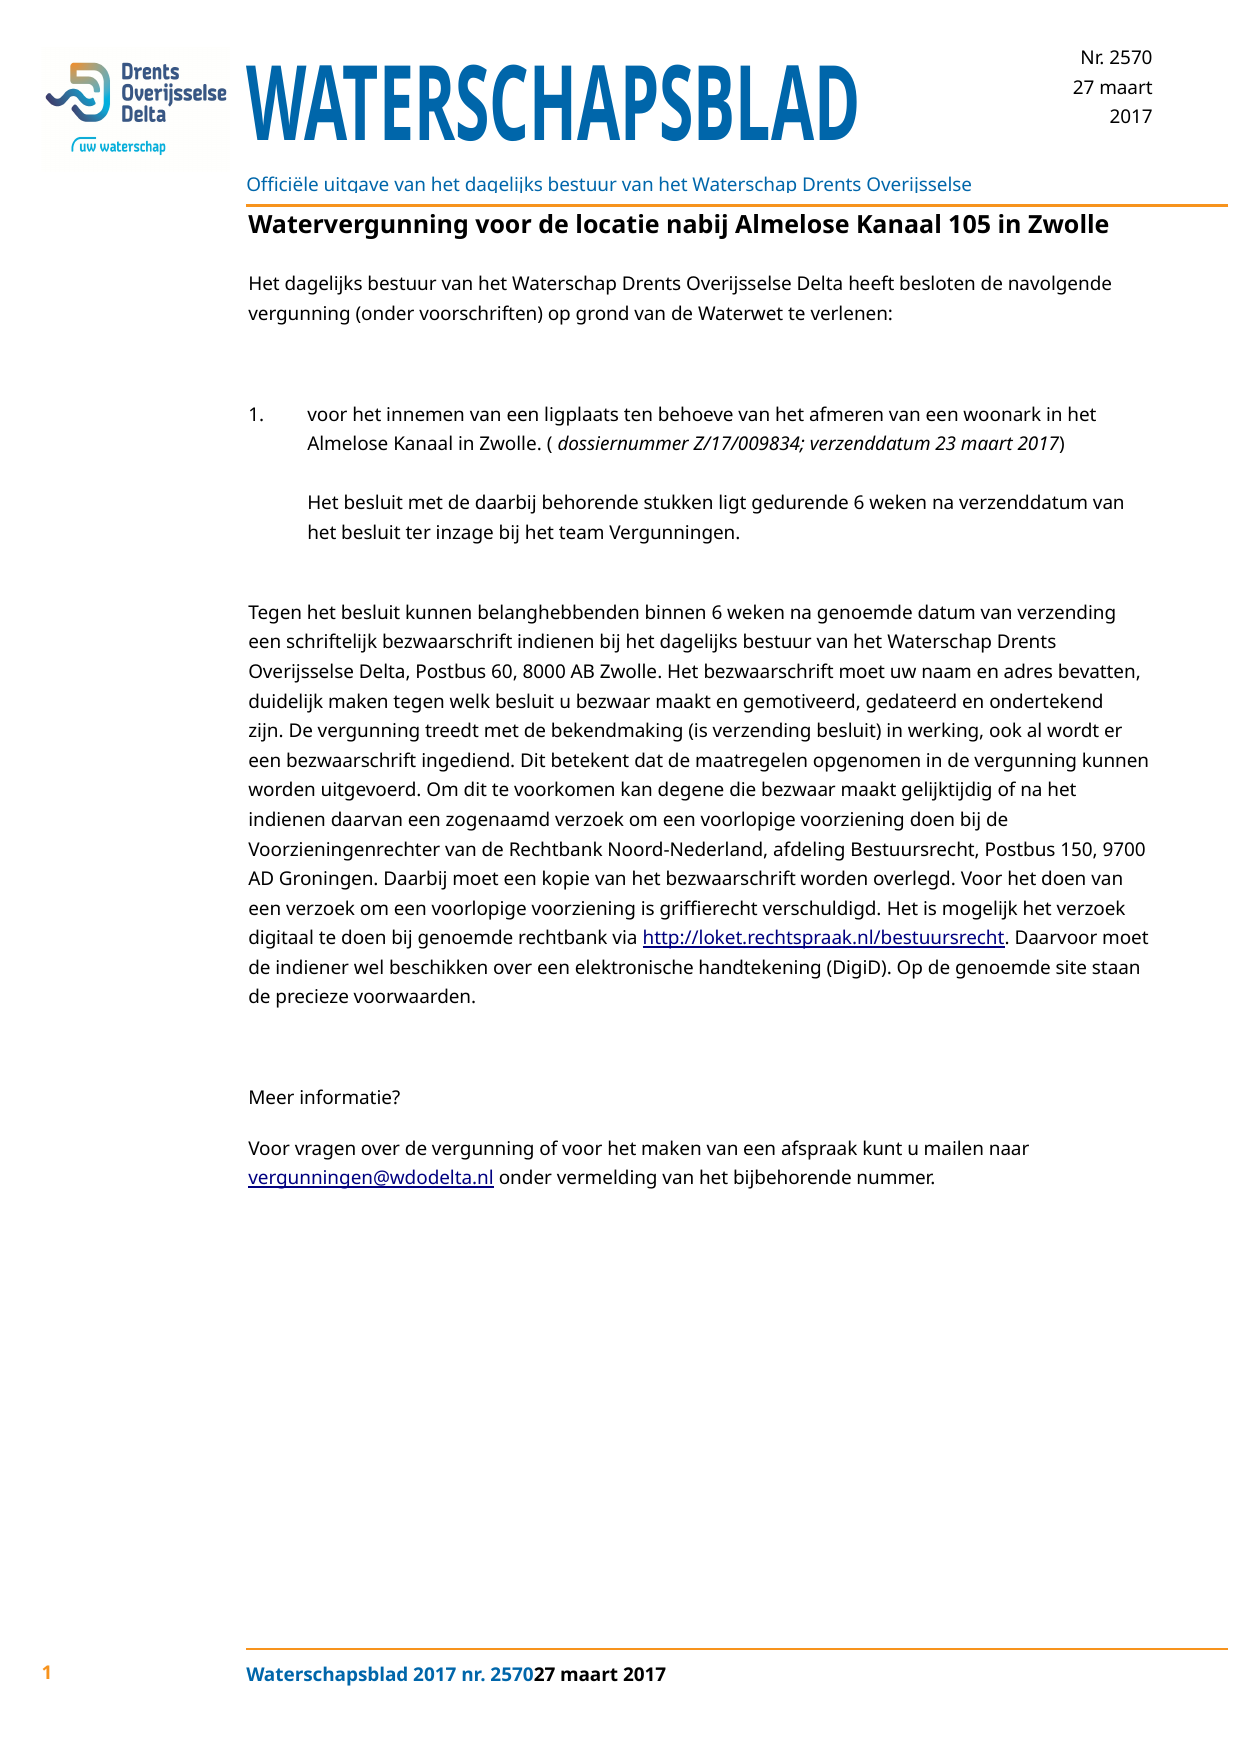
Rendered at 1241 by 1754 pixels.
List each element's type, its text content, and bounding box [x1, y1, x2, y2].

list Het besluit met de daarbij behorende stukken ligt gedurende 6 weken na verzenddatum van het besluit ter inzage bij het team Vergunningen. [248, 489, 1152, 545]
text Watervergunning voor de locatie nabij Almelose Kanaal 105 in Zwolle [248, 207, 1152, 241]
text Voor vragen over de vergunning of voor het maken van een afspraak kunt u mailen naar vergunningen@wdodelta.nl onder vermelding van het bijbehorende nummer. [248, 1135, 1152, 1190]
text Tegen het besluit kunnen belanghebbenden binnen 6 weken na genoemde datum van verzending een schriftelijk bezwaarschrift indienen bij het dagelijks bestuur van het Waterschap Drents Overijsselse Delta, Postbus 60, 8000 AB Zwolle. Het bezwaarschrift moet uw naam en adres bevatten, duidelijk maken tegen welk besluit u bezwaar maakt en gemotiveerd, gedateerd en ondertekend zijn. De vergunning treedt met de bekendmaking (is verzending besluit) in werking, ook al wordt er een bezwaarschrift ingediend. Dit betekent dat de maatregelen opgenomen in de vergunning kunnen worden uitgevoerd. Om dit te voorkomen kan degene die bezwaar maakt gelijktijdig of na het indienen daarvan een zogenaamd verzoek om een voorlopige voorziening doen bij de Voorzieningenrechter van de Rechtbank Noord-Nederland, afdeling Bestuursrecht, Postbus 150, 9700 AD Groningen. Daarbij moet een kopie van het bezwaarschrift worden overlegd. Voor het doen van een verzoek om een voorlopige voorziening is griffierecht verschuldigd. Het is mogelijk het verzoek digitaal te doen bij genoemde rechtbank via http://loket.rechtspraak.nl/bestuursrecht. Daarvoor moet de indiener wel beschikken over een elektronische handtekening (DigiD). Op de genoemde site staan de precieze voorwaarden. [248, 599, 1152, 1009]
list voor het innemen van een ligplaats ten behoeve van het afmeren van een woonark in het Almelose Kanaal in Zwolle. ( dossiernummer Z/17/009834; verzenddatum 23 maart 2017) [248, 401, 1152, 456]
text Meer informatie? [248, 1084, 1152, 1110]
picture [41, 47, 231, 172]
text Het dagelijks bestuur van het Waterschap Drents Overijsselse Delta heeft besloten de navolgende vergunning (onder voorschriften) op grond van de Waterwet te verlenen: [248, 270, 1152, 326]
